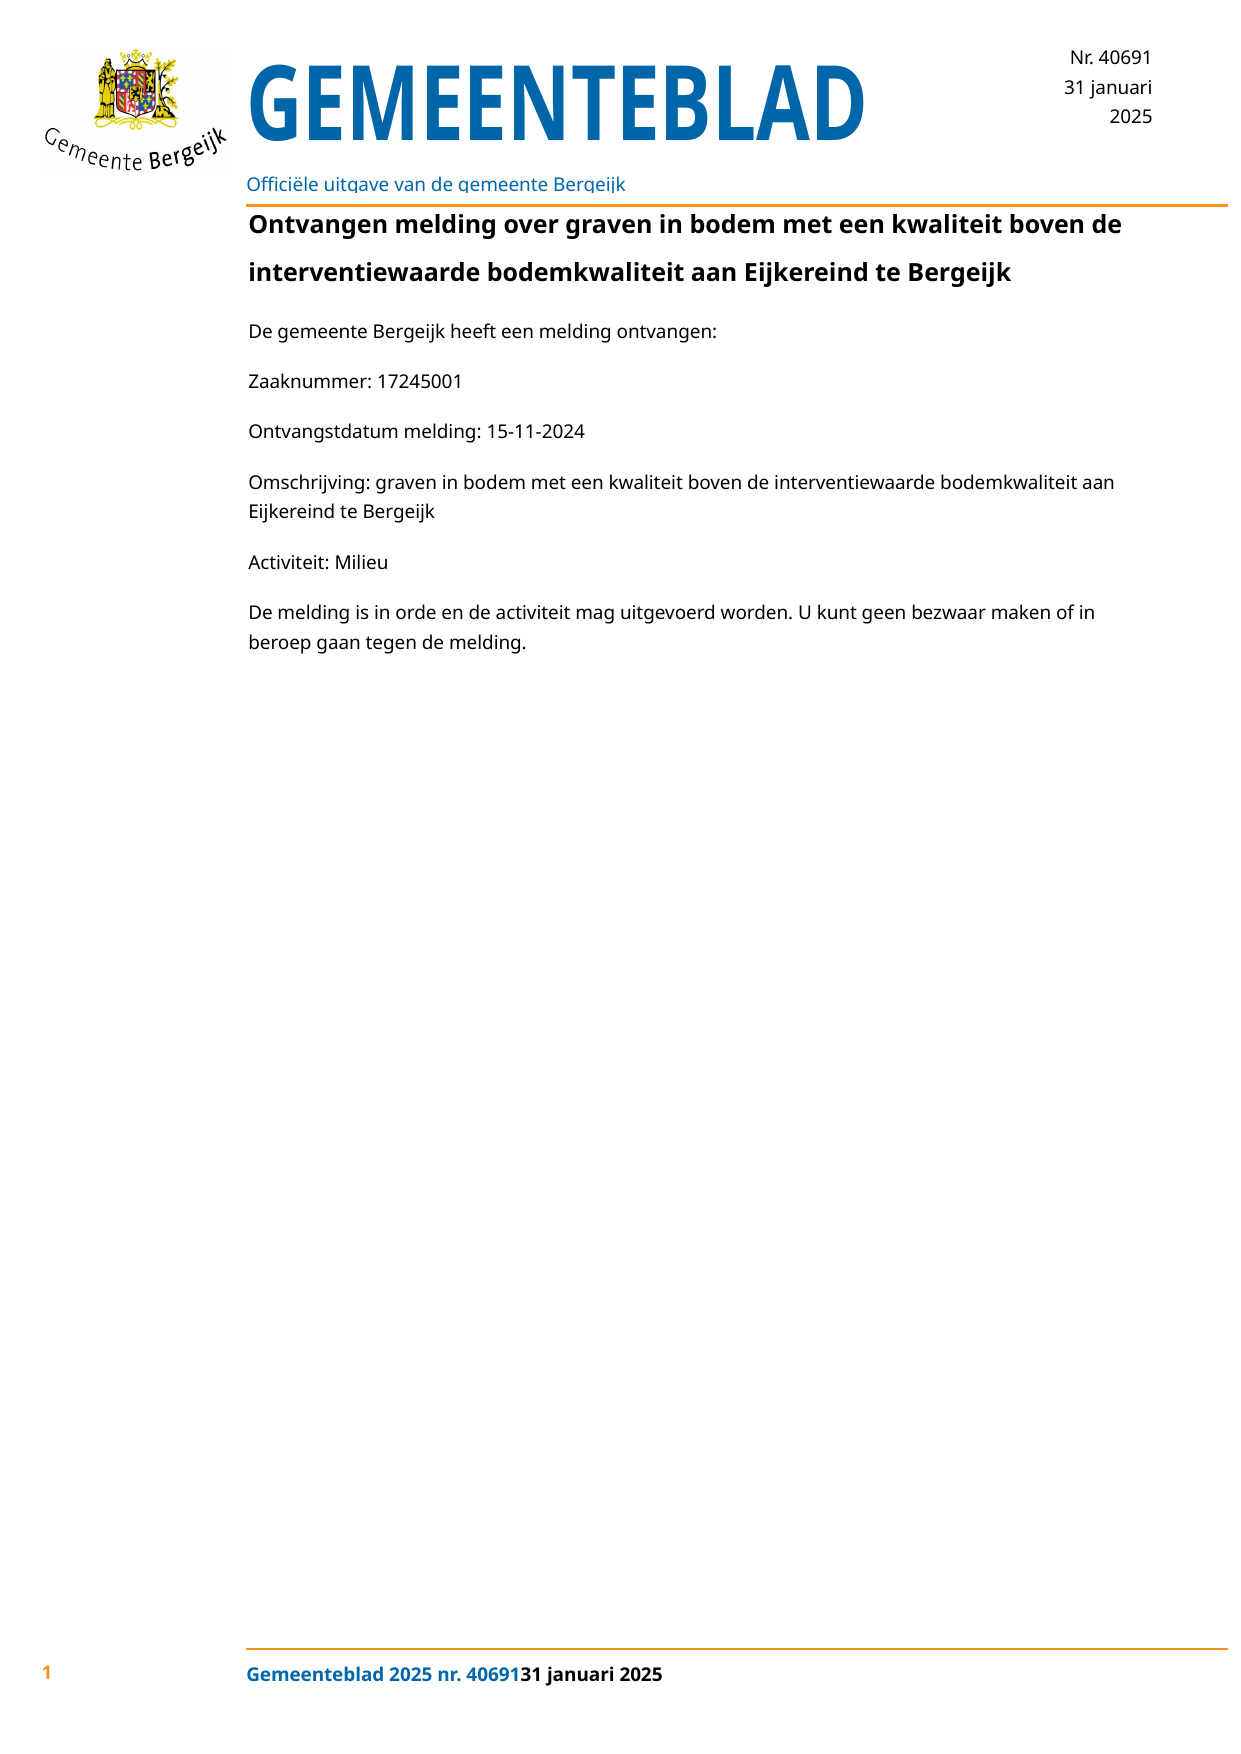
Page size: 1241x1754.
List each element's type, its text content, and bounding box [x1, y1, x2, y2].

text Activiteit: Milieu [248, 549, 1152, 575]
text De melding is in orde en de activiteit mag uitgevoerd worden. U kunt geen bezwaar maken of in beroep gaan tegen de melding. [248, 599, 1152, 655]
picture [41, 47, 231, 172]
text Zaaknummer: 17245001 [248, 368, 1152, 394]
text Omschrijving: graven in bodem met een kwaliteit boven de interventiewaarde bodemkwaliteit aan Eijkereind te Bergeijk [248, 469, 1152, 524]
text De gemeente Bergeijk heeft een melding ontvangen: [248, 318, 1152, 344]
text Ontvangen melding over graven in bodem met een kwaliteit boven de interventiewaarde bodemkwaliteit aan Eijkereind te Bergeijk [248, 207, 1152, 288]
text Ontvangstdatum melding: 15-11-2024 [248, 419, 1152, 444]
